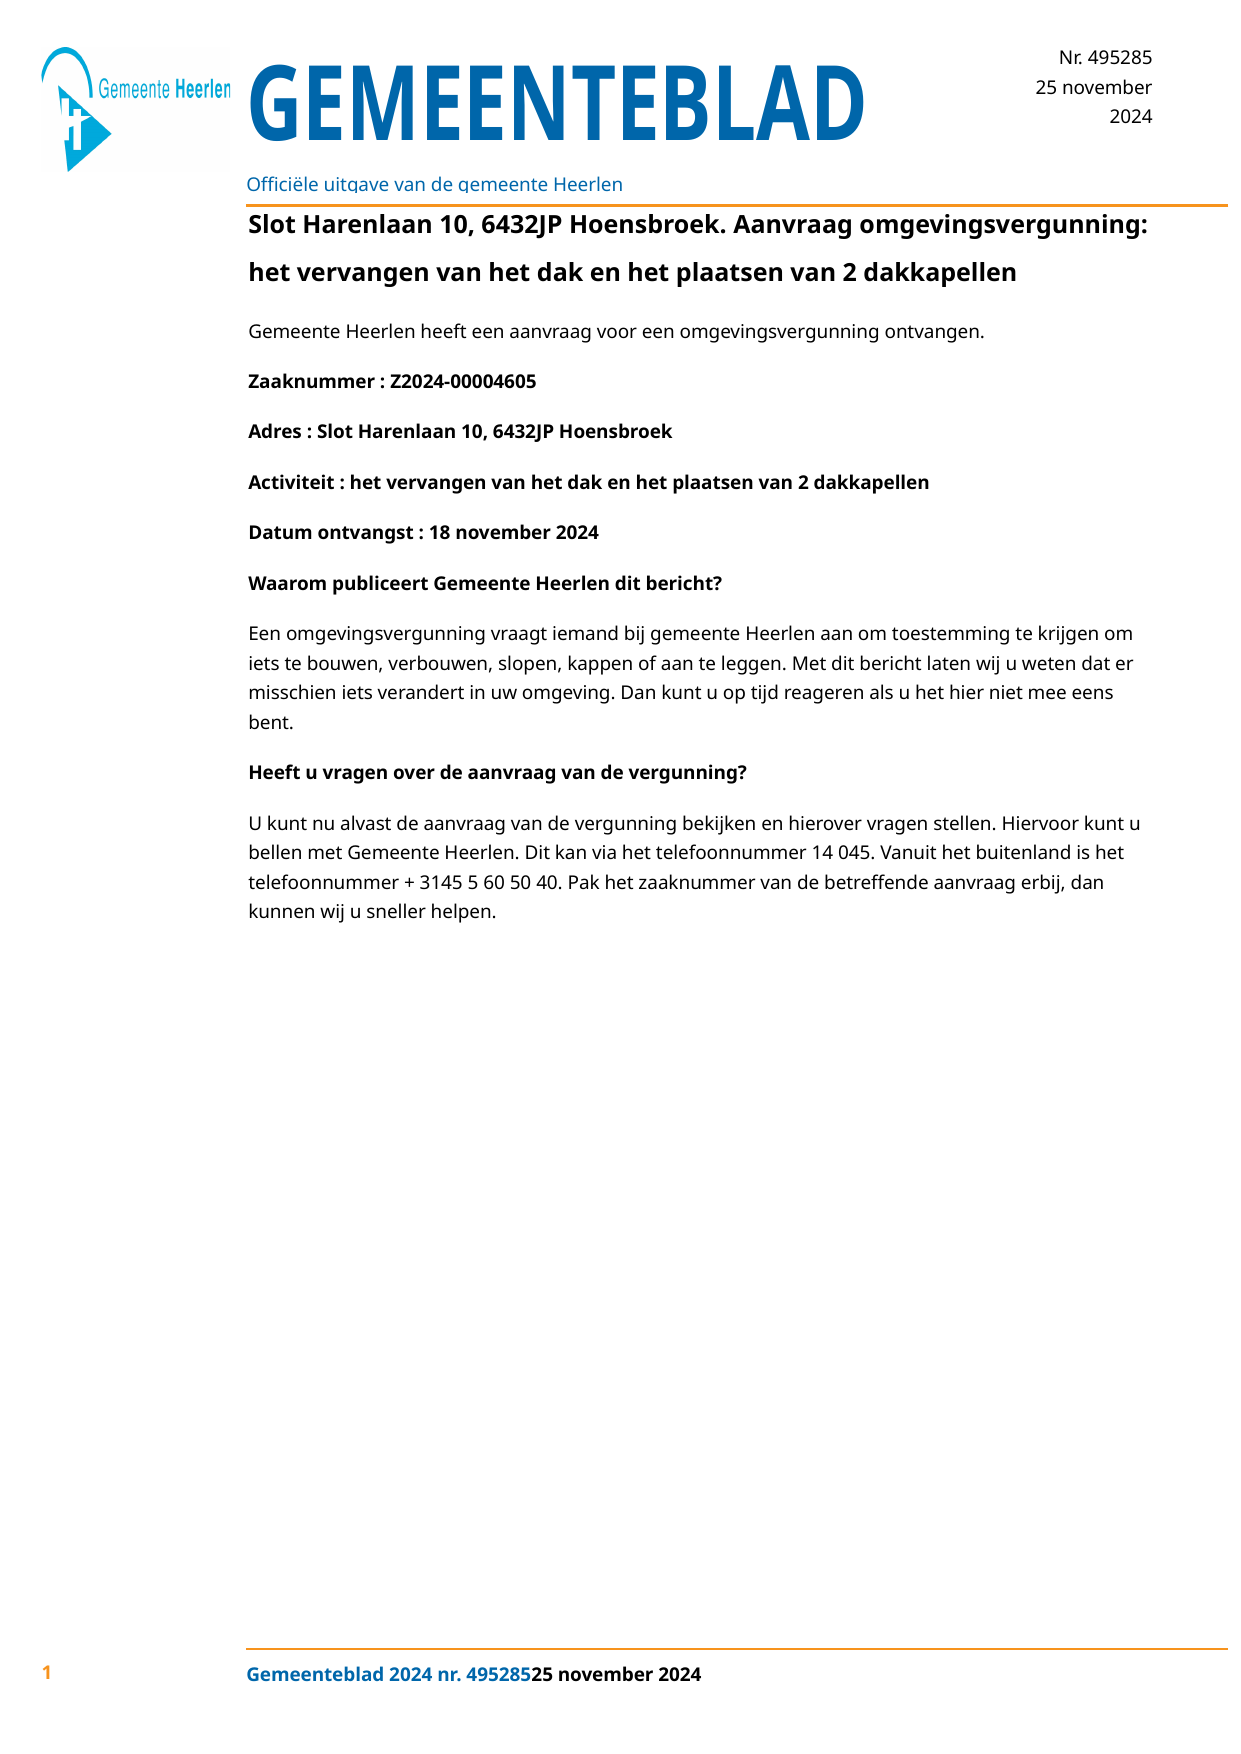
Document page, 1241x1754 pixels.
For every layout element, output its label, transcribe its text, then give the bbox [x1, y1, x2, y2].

text Zaaknummer : Z2024-00004605 [248, 368, 1152, 394]
text Heeft u vragen over de aanvraag van de vergunning? [248, 759, 1152, 785]
text U kunt nu alvast de aanvraag van de vergunning bekijken en hierover vragen stellen. Hiervoor kunt u bellen met Gemeente Heerlen. Dit kan via het telefoonnummer 14 045. Vanuit het buitenland is het telefoonnummer + 3145 5 60 50 40. Pak het zaaknummer van de betreffende aanvraag erbij, dan kunnen wij u sneller helpen. [248, 810, 1152, 924]
text Gemeente Heerlen heeft een aanvraag voor een omgevingsvergunning ontvangen. [248, 318, 1152, 344]
text Adres : Slot Harenlaan 10, 6432JP Hoensbroek [248, 419, 1152, 444]
text Activiteit : het vervangen van het dak en het plaatsen van 2 dakkapellen [248, 469, 1152, 495]
text Datum ontvangst : 18 november 2024 [248, 519, 1152, 545]
text Slot Harenlaan 10, 6432JP Hoensbroek. Aanvraag omgevingsvergunning: het vervangen van het dak en het plaatsen van 2 dakkapellen [248, 207, 1152, 288]
text Een omgevingsvergunning vraagt iemand bij gemeente Heerlen aan om toestemming te krijgen om iets te bouwen, verbouwen, slopen, kappen of aan te leggen. Met dit bericht laten wij u weten dat er misschien iets verandert in uw omgeving. Dan kunt u op tijd reageren als u het hier niet mee eens bent. [248, 620, 1152, 735]
picture [41, 47, 231, 172]
picture [41, 47, 59, 70]
text Waarom publiceert Gemeente Heerlen dit bericht? [248, 570, 1152, 596]
